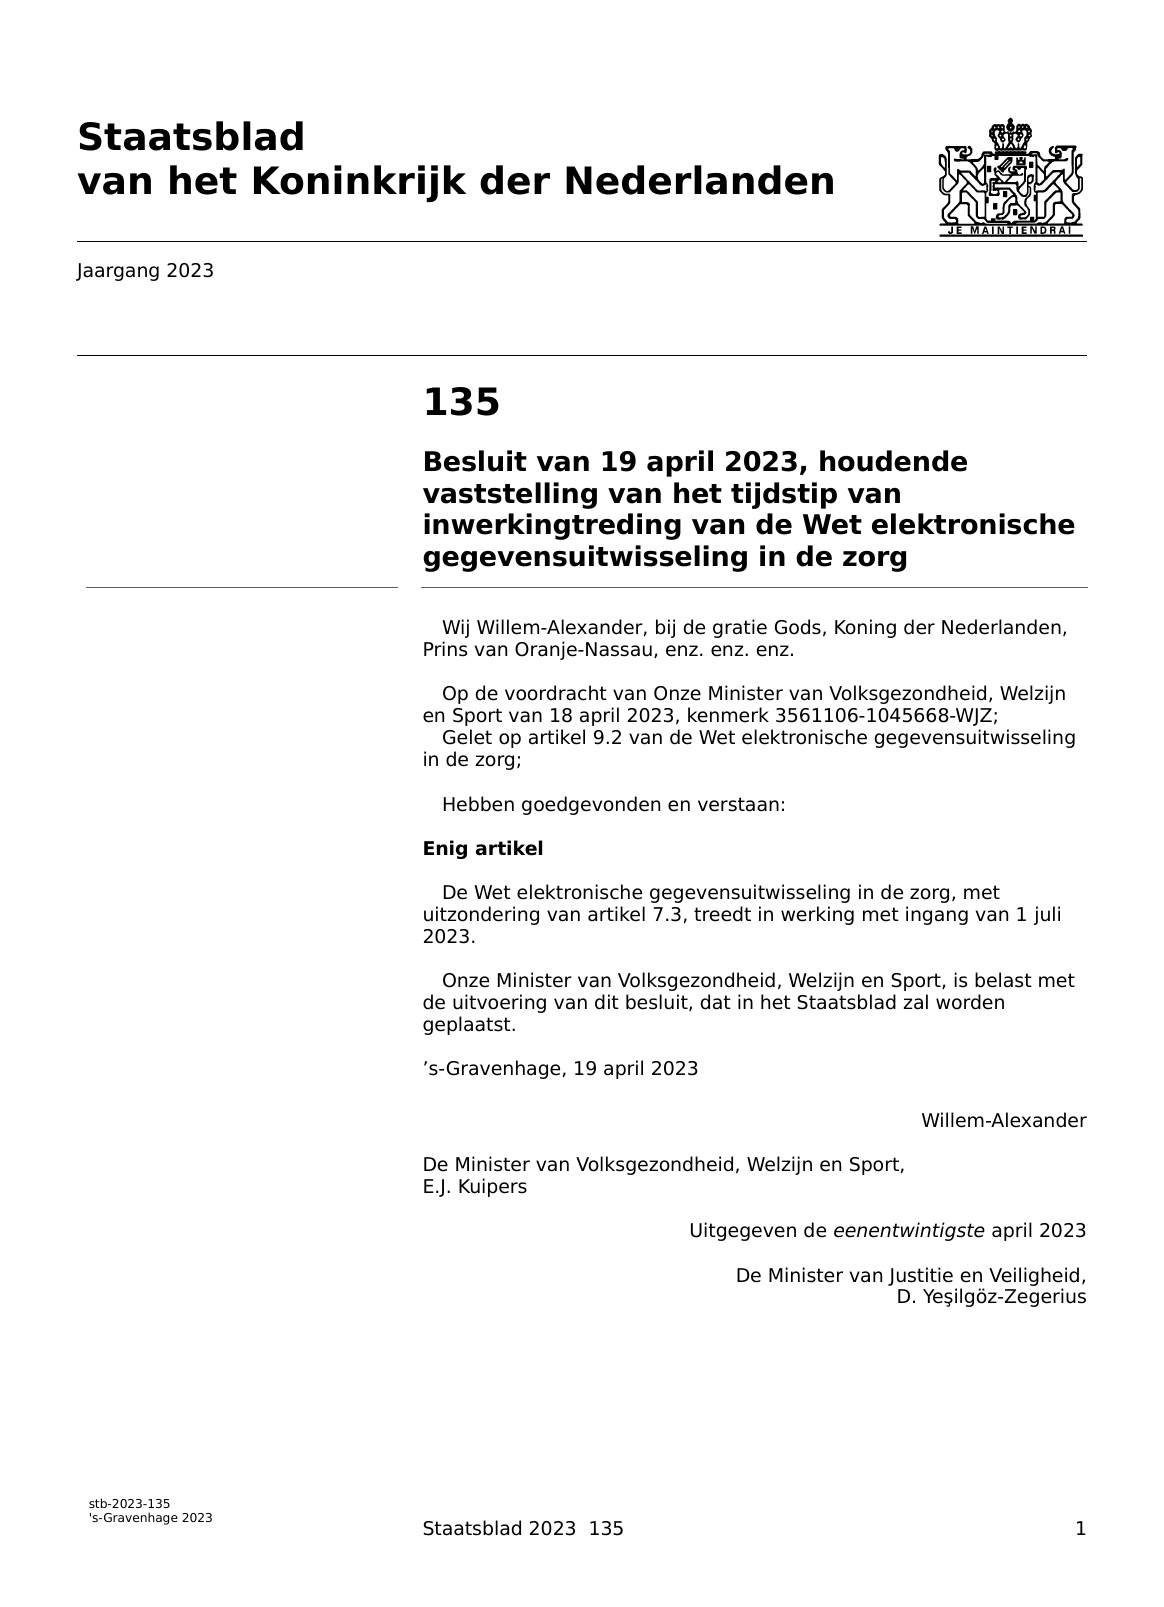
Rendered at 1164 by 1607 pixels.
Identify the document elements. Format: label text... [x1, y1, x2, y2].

text De Wet elektronische gegevensuitwisseling in de zorg, met uitzondering van artikel 7.3, treedt in werking met ingang van 1 juli 2023. [422, 882, 1087, 948]
text Gelet op artikel 9.2 van de Wet elektronische gegevensuitwisseling in de zorg; [422, 727, 1087, 771]
text Hebben goedgevonden en verstaan: [422, 793, 1087, 815]
text Onze Minister van Volksgezondheid, Welzijn en Sport, is belast met de uitvoering van dit besluit, dat in het Staatsblad zal worden geplaatst. [422, 970, 1087, 1036]
text Besluit van 19 april 2023, houdende vaststelling van het tijdstip van inwerkingtreding van de Wet elektronische gegevensuitwisseling in de zorg [422, 447, 1087, 573]
picture [936, 115, 1087, 240]
table_header [886, 100, 1087, 241]
text ’s-Gravenhage, 19 april 2023 [422, 1058, 1087, 1080]
text Wij Willem-Alexander, bij de gratie Gods, Koning der Nederlanden, Prins van Oranje-Nassau, enz. enz. enz. [422, 617, 1087, 661]
text Willem-Alexander [422, 1110, 1087, 1132]
text Op de voordracht van Onze Minister van Volksgezondheid, Welzijn en Sport van 18 april 2023, kenmerk 3561106-1045668-WJZ; [422, 683, 1087, 727]
subtitle Enig artikel [422, 838, 1087, 859]
text stb-2023-135 [88, 1497, 323, 1511]
text De Minister van Volksgezondheid, Welzijn en Sport, E.J. Kuipers [422, 1154, 1087, 1198]
text Uitgegeven de eenentwintigste april 2023 [422, 1220, 1087, 1242]
subtitle 135 [422, 381, 1087, 424]
text 's-Gravenhage 2023 [88, 1511, 323, 1525]
text De Minister van Justitie en Veiligheid, D. Yeşilgöz-Zegerius [422, 1264, 1087, 1308]
table_header Staatsblad van het Koninkrijk der Nederlanden [77, 100, 886, 241]
table_cell Jaargang 2023 [77, 242, 1087, 355]
